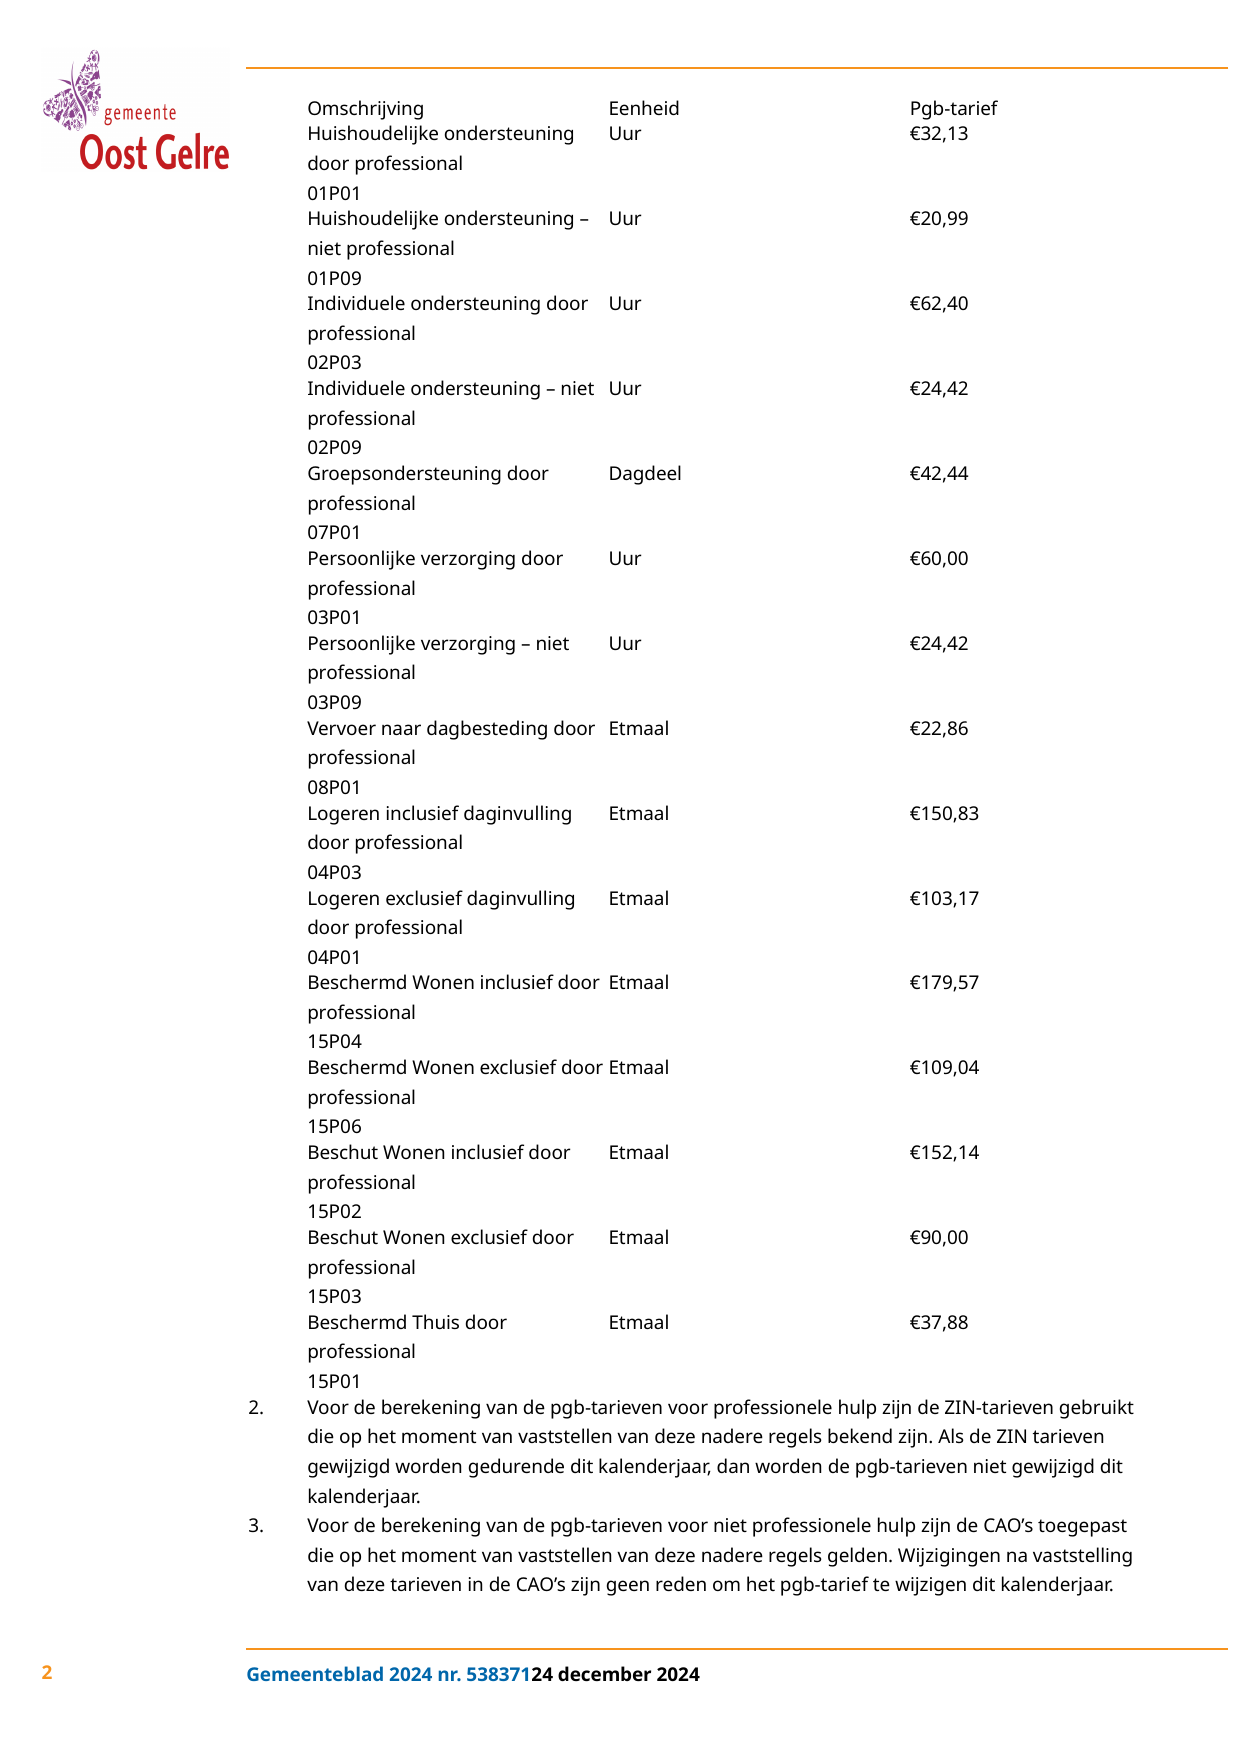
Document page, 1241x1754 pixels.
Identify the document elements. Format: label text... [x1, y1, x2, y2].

table_header Eenheid [608, 95, 909, 121]
table_header Omschrijving [307, 95, 608, 121]
table_cell Huishoudelijke ondersteuning – niet professional 01P09 [307, 206, 608, 290]
table_cell Uur [608, 290, 909, 375]
table_cell Beschermd Wonen inclusief door professional 15P04 [307, 970, 608, 1054]
table_cell Etmaal [608, 885, 909, 969]
picture [41, 47, 231, 172]
table_cell Beschut Wonen exclusief door professional 15P03 [307, 1224, 608, 1309]
table_cell Huishoudelijke ondersteuning door professional 01P01 [307, 121, 608, 206]
table_cell Groepsondersteuning door professional 07P01 [307, 460, 608, 545]
list Voor de berekening van de pgb-tarieven voor professionele hulp zijn de ZIN-tarieven gebruikt die op het moment van vaststellen van deze nadere regels bekend zijn. Als de ZIN tarieven gewijzigd worden gedurende dit kalenderjaar, dan worden de pgb-tarieven niet gewijzigd dit kalenderjaar. [248, 1394, 1152, 1509]
table_cell €109,04 [910, 1055, 1211, 1139]
table_cell Dagdeel [608, 460, 909, 545]
table_cell Uur [608, 375, 909, 460]
table_header Pgb-tarief [910, 95, 1211, 121]
table_cell €22,86 [910, 715, 1211, 800]
table_cell Etmaal [608, 1139, 909, 1224]
table_cell Etmaal [608, 800, 909, 885]
table_cell Logeren inclusief daginvulling door professional 04P03 [307, 800, 608, 885]
table_cell Persoonlijke verzorging door professional 03P01 [307, 545, 608, 630]
table_cell Uur [608, 630, 909, 715]
table_cell €90,00 [910, 1224, 1211, 1309]
table_cell Beschermd Thuis door professional 15P01 [307, 1309, 608, 1394]
table_cell €24,42 [910, 630, 1211, 715]
table_cell €179,57 [910, 970, 1211, 1054]
table_cell Persoonlijke verzorging – niet professional 03P09 [307, 630, 608, 715]
table_cell €20,99 [910, 206, 1211, 290]
table_cell Uur [608, 206, 909, 290]
table_cell Etmaal [608, 1309, 909, 1394]
table_cell €42,44 [910, 460, 1211, 545]
table_cell Beschermd Wonen exclusief door professional 15P06 [307, 1055, 608, 1139]
table_cell €103,17 [910, 885, 1211, 969]
table_cell Vervoer naar dagbesteding door professional 08P01 [307, 715, 608, 800]
table_cell Uur [608, 545, 909, 630]
list Voor de berekening van de pgb-tarieven voor niet professionele hulp zijn de CAO’s toegepast die op het moment van vaststellen van deze nadere regels gelden. Wijzigingen na vaststelling van deze tarieven in de CAO’s zijn geen reden om het pgb-tarief te wijzigen dit kalenderjaar. [248, 1512, 1152, 1597]
table_cell Beschut Wonen inclusief door professional 15P02 [307, 1139, 608, 1224]
table_cell €37,88 [910, 1309, 1211, 1394]
table_cell Individuele ondersteuning door professional 02P03 [307, 290, 608, 375]
table_cell Etmaal [608, 715, 909, 800]
table_cell €60,00 [910, 545, 1211, 630]
table_cell €152,14 [910, 1139, 1211, 1224]
table_cell Etmaal [608, 970, 909, 1054]
table_cell €24,42 [910, 375, 1211, 460]
table_cell Etmaal [608, 1224, 909, 1309]
table_cell Etmaal [608, 1055, 909, 1139]
table_cell €32,13 [910, 121, 1211, 206]
table_cell €62,40 [910, 290, 1211, 375]
table_cell Individuele ondersteuning – niet professional 02P09 [307, 375, 608, 460]
table_cell Uur [608, 121, 909, 206]
table_cell €150,83 [910, 800, 1211, 885]
table_cell Logeren exclusief daginvulling door professional 04P01 [307, 885, 608, 969]
